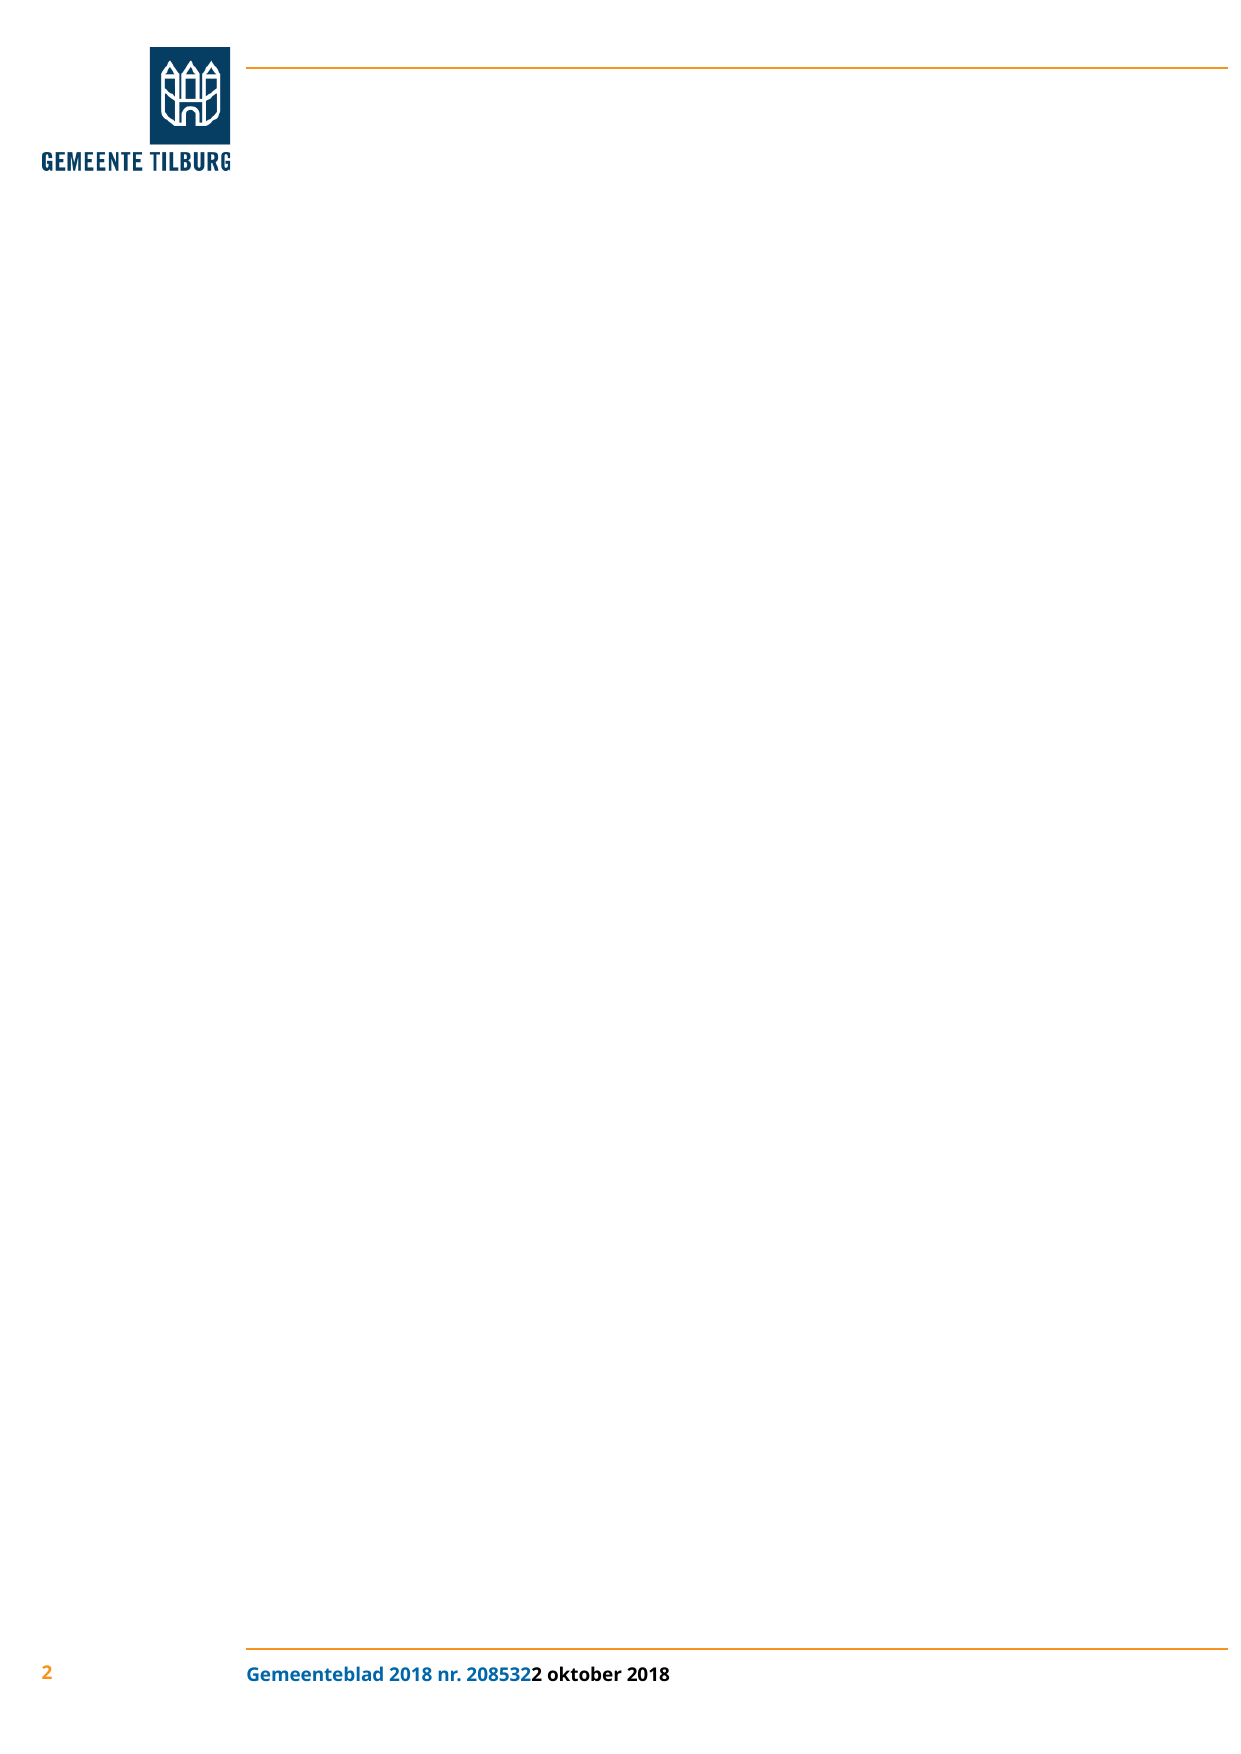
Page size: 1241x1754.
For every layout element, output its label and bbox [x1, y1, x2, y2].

picture [41, 47, 231, 172]
